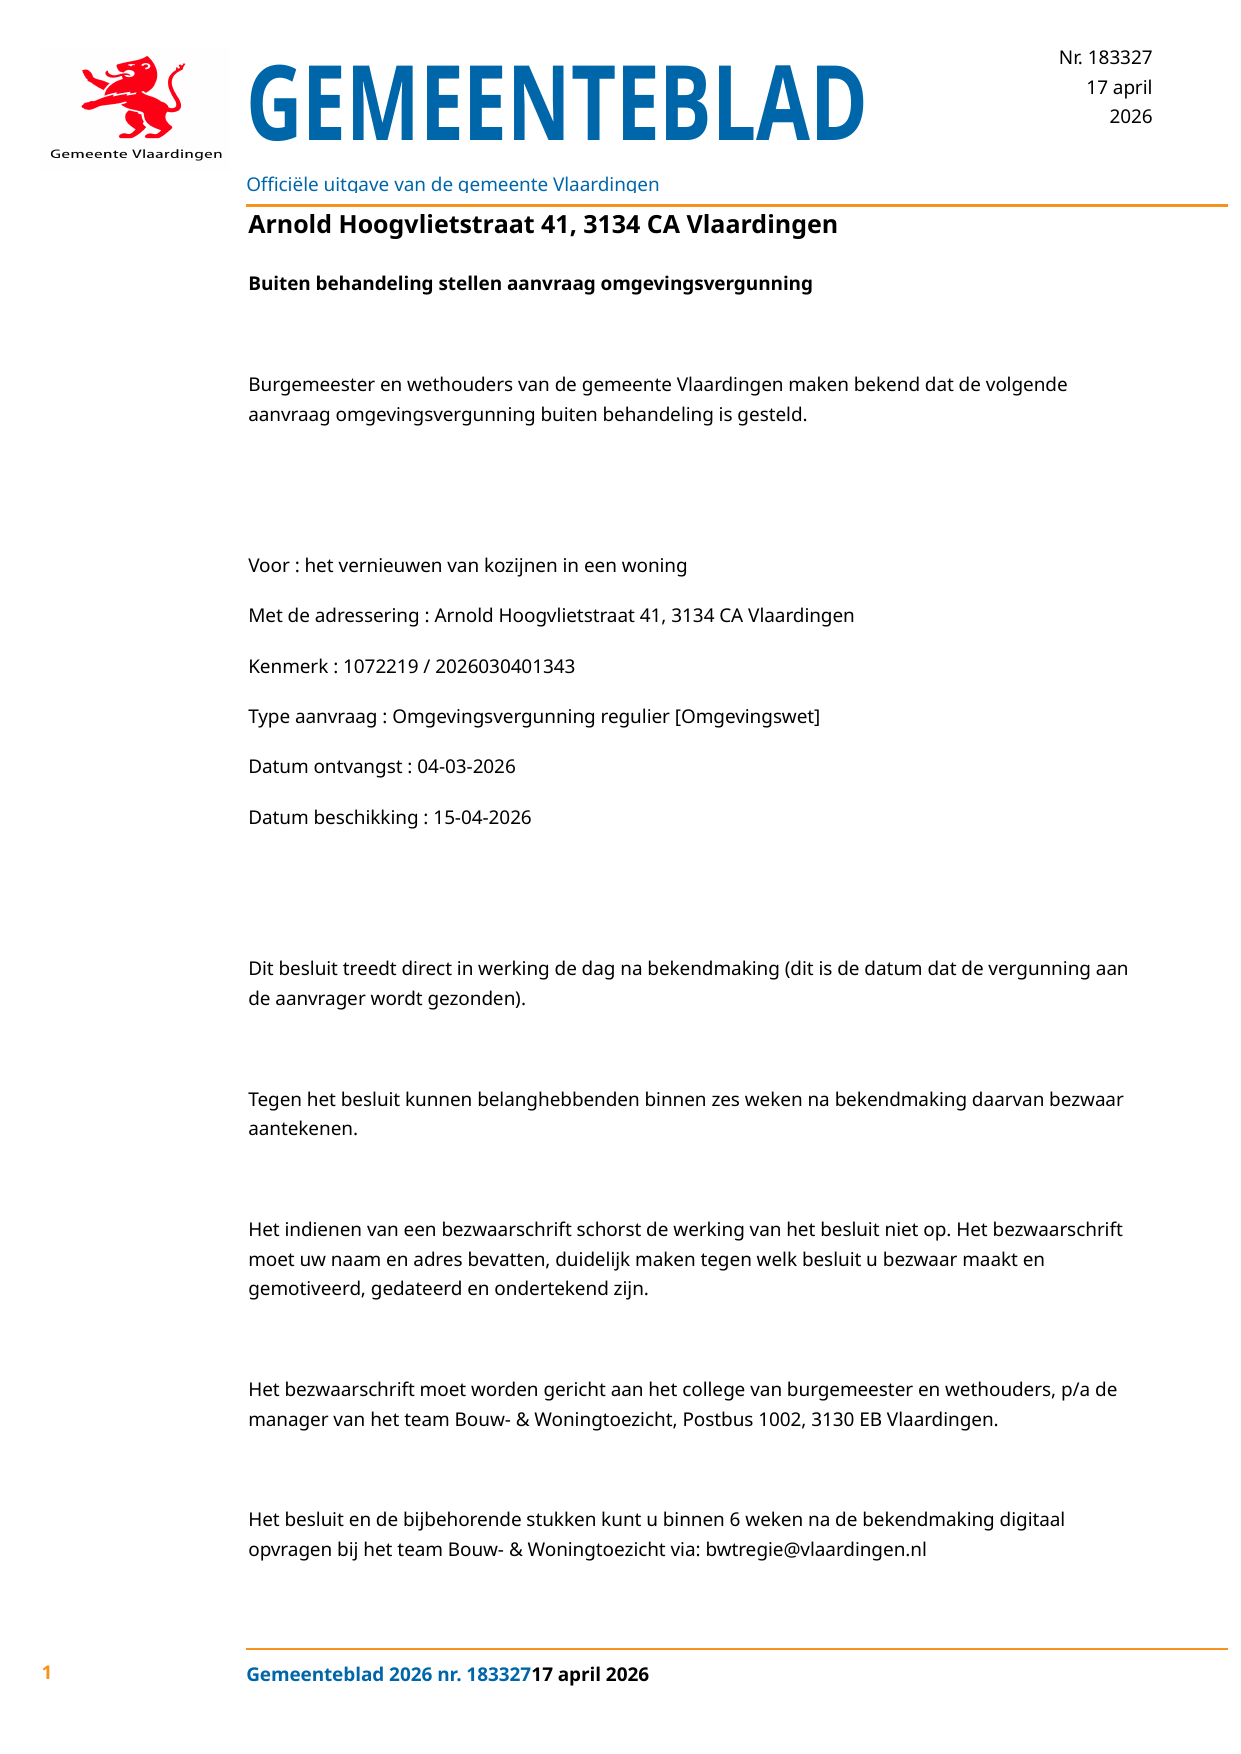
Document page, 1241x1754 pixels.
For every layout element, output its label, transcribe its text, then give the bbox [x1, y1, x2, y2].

text Dit besluit treedt direct in werking de dag na bekendmaking (dit is de datum dat de vergunning aan de aanvrager wordt gezonden). [248, 955, 1152, 1011]
text Kenmerk : 1072219 / 2026030401343 [248, 653, 1152, 678]
text Het besluit en de bijbehorende stukken kunt u binnen 6 weken na de bekendmaking digitaal opvragen bij het team Bouw- & Woningtoezicht via: bwtregie@vlaardingen.nl [248, 1507, 1152, 1562]
text Het indienen van een bezwaarschrift schorst de werking van het besluit niet op. Het bezwaarschrift moet uw naam en adres bevatten, duidelijk maken tegen welk besluit u bezwaar maakt en gemotiveerd, gedateerd en ondertekend zijn. [248, 1216, 1152, 1301]
text Type aanvraag : Omgevingsvergunning regulier [Omgevingswet] [248, 703, 1152, 729]
text Voor : het vernieuwen van kozijnen in een woning [248, 552, 1152, 578]
text Datum ontvangst : 04-03-2026 [248, 754, 1152, 779]
text Met de adressering : Arnold Hoogvlietstraat 41, 3134 CA Vlaardingen [248, 602, 1152, 628]
text Tegen het besluit kunnen belanghebbenden binnen zes weken na bekendmaking daarvan bezwaar aantekenen. [248, 1086, 1152, 1141]
text Buiten behandeling stellen aanvraag omgevingsvergunning [248, 270, 1152, 296]
text Burgemeester en wethouders van de gemeente Vlaardingen maken bekend dat de volgende aanvraag omgevingsvergunning buiten behandeling is gesteld. [248, 371, 1152, 426]
text Arnold Hoogvlietstraat 41, 3134 CA Vlaardingen [248, 207, 1152, 241]
picture [41, 47, 231, 172]
text Datum beschikking : 15-04-2026 [248, 804, 1152, 830]
text Het bezwaarschrift moet worden gericht aan het college van burgemeester en wethouders, p/a de manager van het team Bouw- & Woningtoezicht, Postbus 1002, 3130 EB Vlaardingen. [248, 1376, 1152, 1431]
